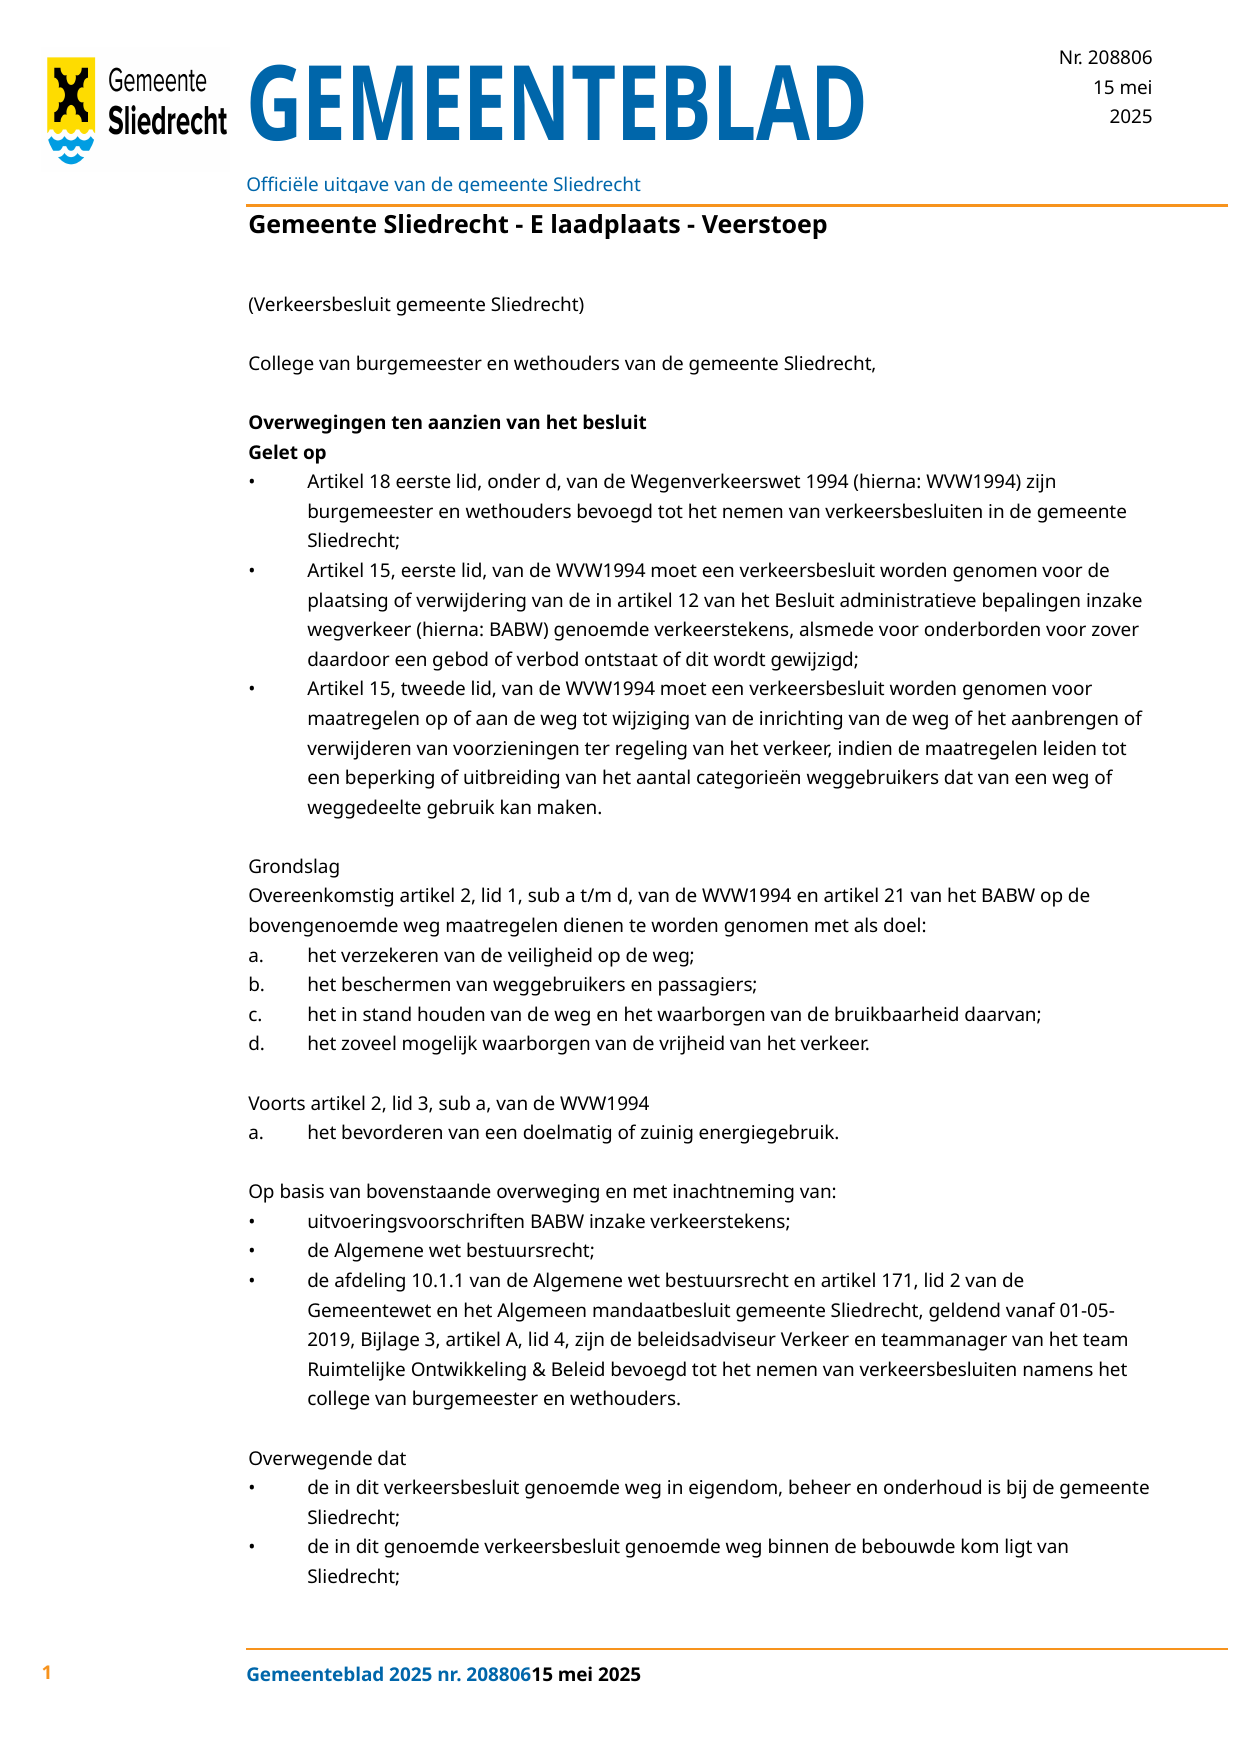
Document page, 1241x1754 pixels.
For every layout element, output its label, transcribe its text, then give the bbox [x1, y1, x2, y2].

picture [41, 47, 231, 172]
text Gelet op [248, 439, 1152, 465]
text (Verkeersbesluit gemeente Sliedrecht) [248, 291, 1152, 317]
list de afdeling 10.1.1 van de Algemene wet bestuursrecht en artikel 171, lid 2 van de Gemeentewet en het Algemeen mandaatbesluit gemeente Sliedrecht, geldend vanaf 01-05-2019, Bijlage 3, artikel A, lid 4, zijn de beleidsadviseur Verkeer en teammanager van het team Ruimtelijke Ontwikkeling & Beleid bevoegd tot het nemen van verkeersbesluiten namens het college van burgemeester en wethouders. [248, 1267, 1152, 1411]
text Overwegende dat [248, 1445, 1152, 1471]
list de Algemene wet bestuursrecht; [248, 1238, 1152, 1263]
text Grondslag [248, 853, 1152, 879]
list het verzekeren van de veiligheid op de weg; [248, 942, 1152, 968]
list het in stand houden van de weg en het waarborgen van de bruikbaarheid daarvan; [248, 1001, 1152, 1027]
list Artikel 15, tweede lid, van de WVW1994 moet een verkeersbesluit worden genomen voor maatregelen op of aan de weg tot wijziging van de inrichting van de weg of het aanbrengen of verwijderen van voorzieningen ter regeling van het verkeer, indien de maatregelen leiden tot een beperking of uitbreiding van het aantal categorieën weggebruikers dat van een weg of weggedeelte gebruik kan maken. [248, 676, 1152, 820]
text Gemeente Sliedrecht - E laadplaats - Veerstoep [248, 207, 1152, 241]
list het zoveel mogelijk waarborgen van de vrijheid van het verkeer. [248, 1031, 1152, 1056]
text Op basis van bovenstaande overweging en met inachtneming van: [248, 1178, 1152, 1204]
list uitvoeringsvoorschriften BABW inzake verkeerstekens; [248, 1208, 1152, 1234]
text College van burgemeester en wethouders van de gemeente Sliedrecht, [248, 350, 1152, 376]
text Overeenkomstig artikel 2, lid 1, sub a t/m d, van de WVW1994 en artikel 21 van het BABW op de bovengenoemde weg maatregelen dienen te worden genomen met als doel: [248, 883, 1152, 938]
list het bevorderen van een doelmatig of zuinig energiegebruik. [248, 1119, 1152, 1145]
list de in dit genoemde verkeersbesluit genoemde weg binnen de bebouwde kom ligt van Sliedrecht; [248, 1533, 1152, 1589]
list het beschermen van weggebruikers en passagiers; [248, 971, 1152, 997]
list de in dit verkeersbesluit genoemde weg in eigendom, beheer en onderhoud is bij de gemeente Sliedrecht; [248, 1474, 1152, 1530]
text Voorts artikel 2, lid 3, sub a, van de WVW1994 [248, 1090, 1152, 1116]
text Overwegingen ten aanzien van het besluit [248, 409, 1152, 435]
list Artikel 18 eerste lid, onder d, van de Wegenverkeerswet 1994 (hierna: WVW1994) zijn burgemeester en wethouders bevoegd tot het nemen van verkeersbesluiten in de gemeente Sliedrecht; [248, 468, 1152, 553]
list Artikel 15, eerste lid, van de WVW1994 moet een verkeersbesluit worden genomen voor de plaatsing of verwijdering van de in artikel 12 van het Besluit administratieve bepalingen inzake wegverkeer (hierna: BABW) genoemde verkeerstekens, alsmede voor onderborden voor zover daardoor een gebod of verbod ontstaat of dit wordt gewijzigd; [248, 557, 1152, 672]
